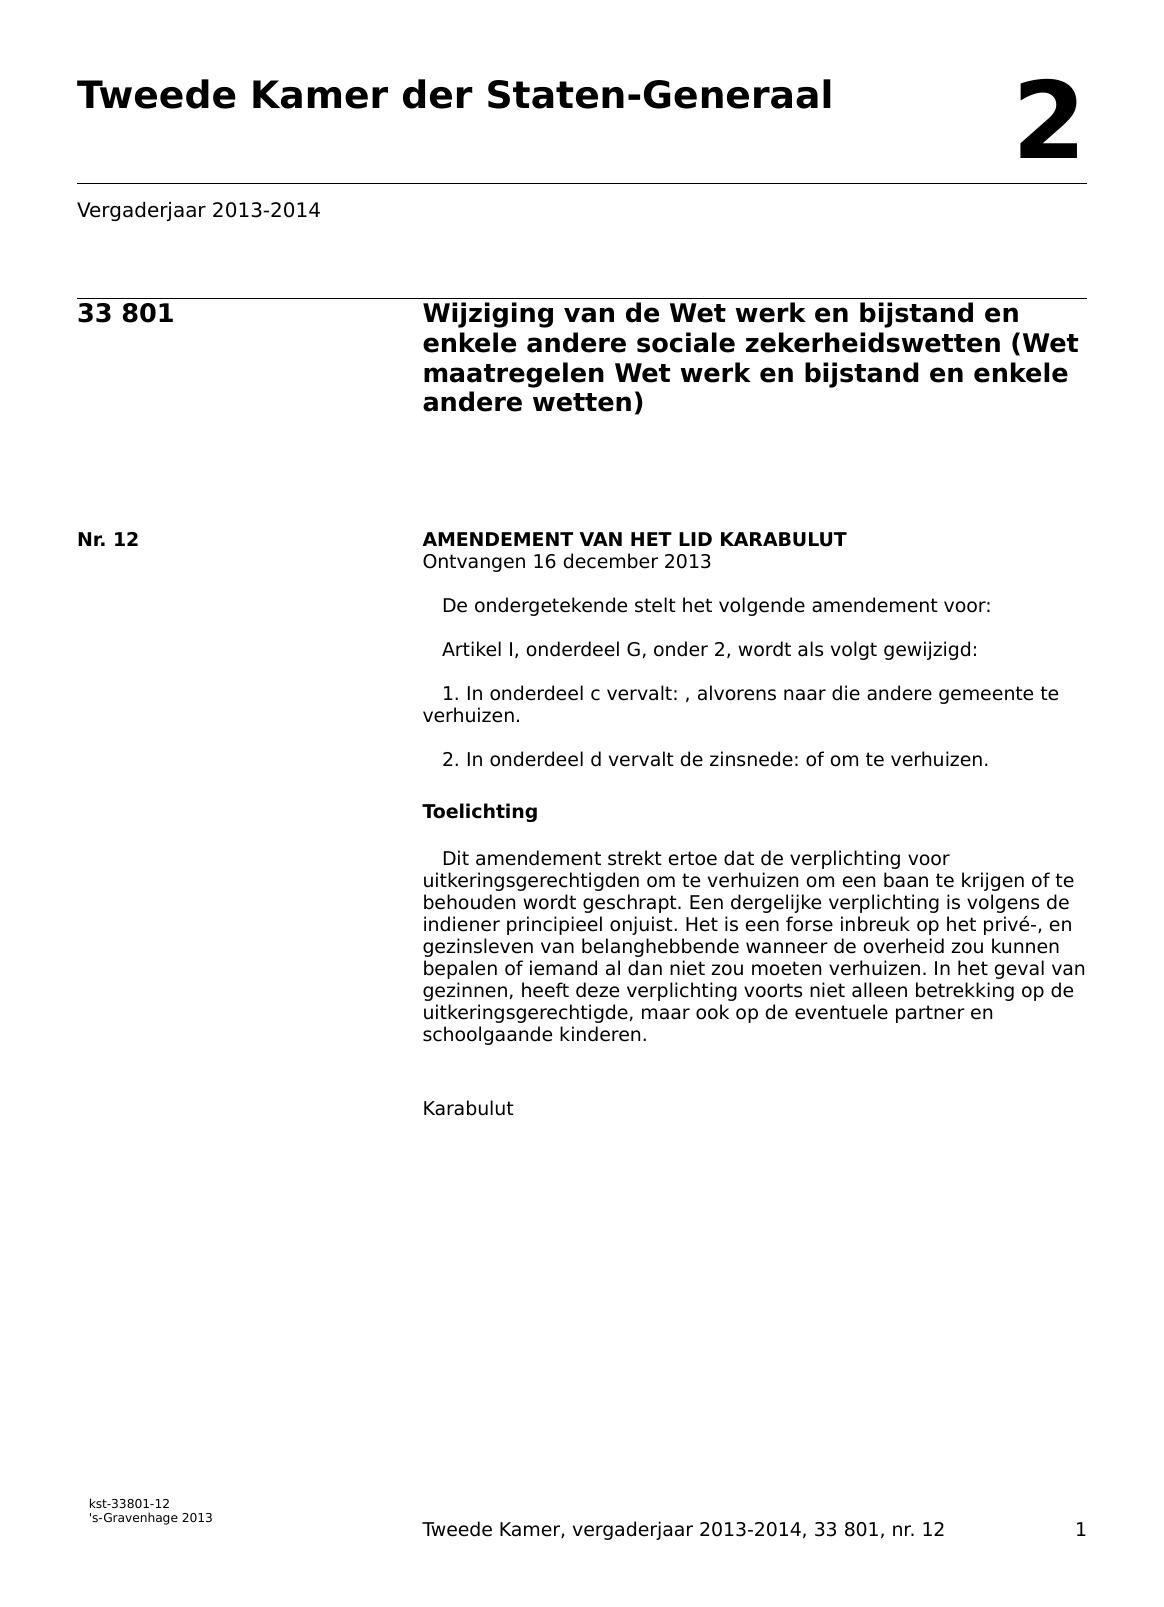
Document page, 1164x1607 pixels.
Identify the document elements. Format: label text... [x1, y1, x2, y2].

text 1. In onderdeel c vervalt: , alvorens naar die andere gemeente te verhuizen. [422, 683, 1087, 727]
table_cell Vergaderjaar 2013-2014 [77, 184, 1087, 298]
subtitle Toelichting [422, 801, 1087, 823]
subtitle Nr. 12 AMENDEMENT VAN HET LID KARABULUT [77, 529, 1087, 551]
text Ontvangen 16 december 2013 [422, 551, 1087, 573]
text De ondergetekende stelt het volgende amendement voor: [422, 595, 1087, 617]
subtitle 33 801 Wijziging van de Wet werk en bijstand en enkele andere sociale zekerheidswetten (Wet maatregelen Wet werk en bijstand en enkele andere wetten) [77, 299, 1087, 418]
table_header Tweede Kamer der Staten-Generaal [77, 59, 886, 183]
text Dit amendement strekt ertoe dat de verplichting voor uitkeringsgerechtigden om te verhuizen om een baan te krijgen of te behouden wordt geschrapt. Een dergelijke verplichting is volgens de indiener principieel onjuist. Het is een forse inbreuk op het privé-, en gezinsleven van belanghebbende wanneer de overheid zou kunnen bepalen of iemand al dan niet zou moeten verhuizen. In het geval van gezinnen, heeft deze verplichting voorts niet alleen betrekking op de uitkeringsgerechtigde, maar ook op de eventuele partner en schoolgaande kinderen. [422, 848, 1087, 1046]
text Artikel I, onderdeel G, onder 2, wordt als volgt gewijzigd: [422, 639, 1087, 661]
text Karabulut [422, 1076, 1087, 1120]
text kst-33801-12 [88, 1497, 323, 1511]
text 2. In onderdeel d vervalt de zinsnede: of om te verhuizen. [422, 749, 1087, 771]
table_header 2 [886, 59, 1087, 183]
text 's-Gravenhage 2013 [88, 1511, 323, 1525]
